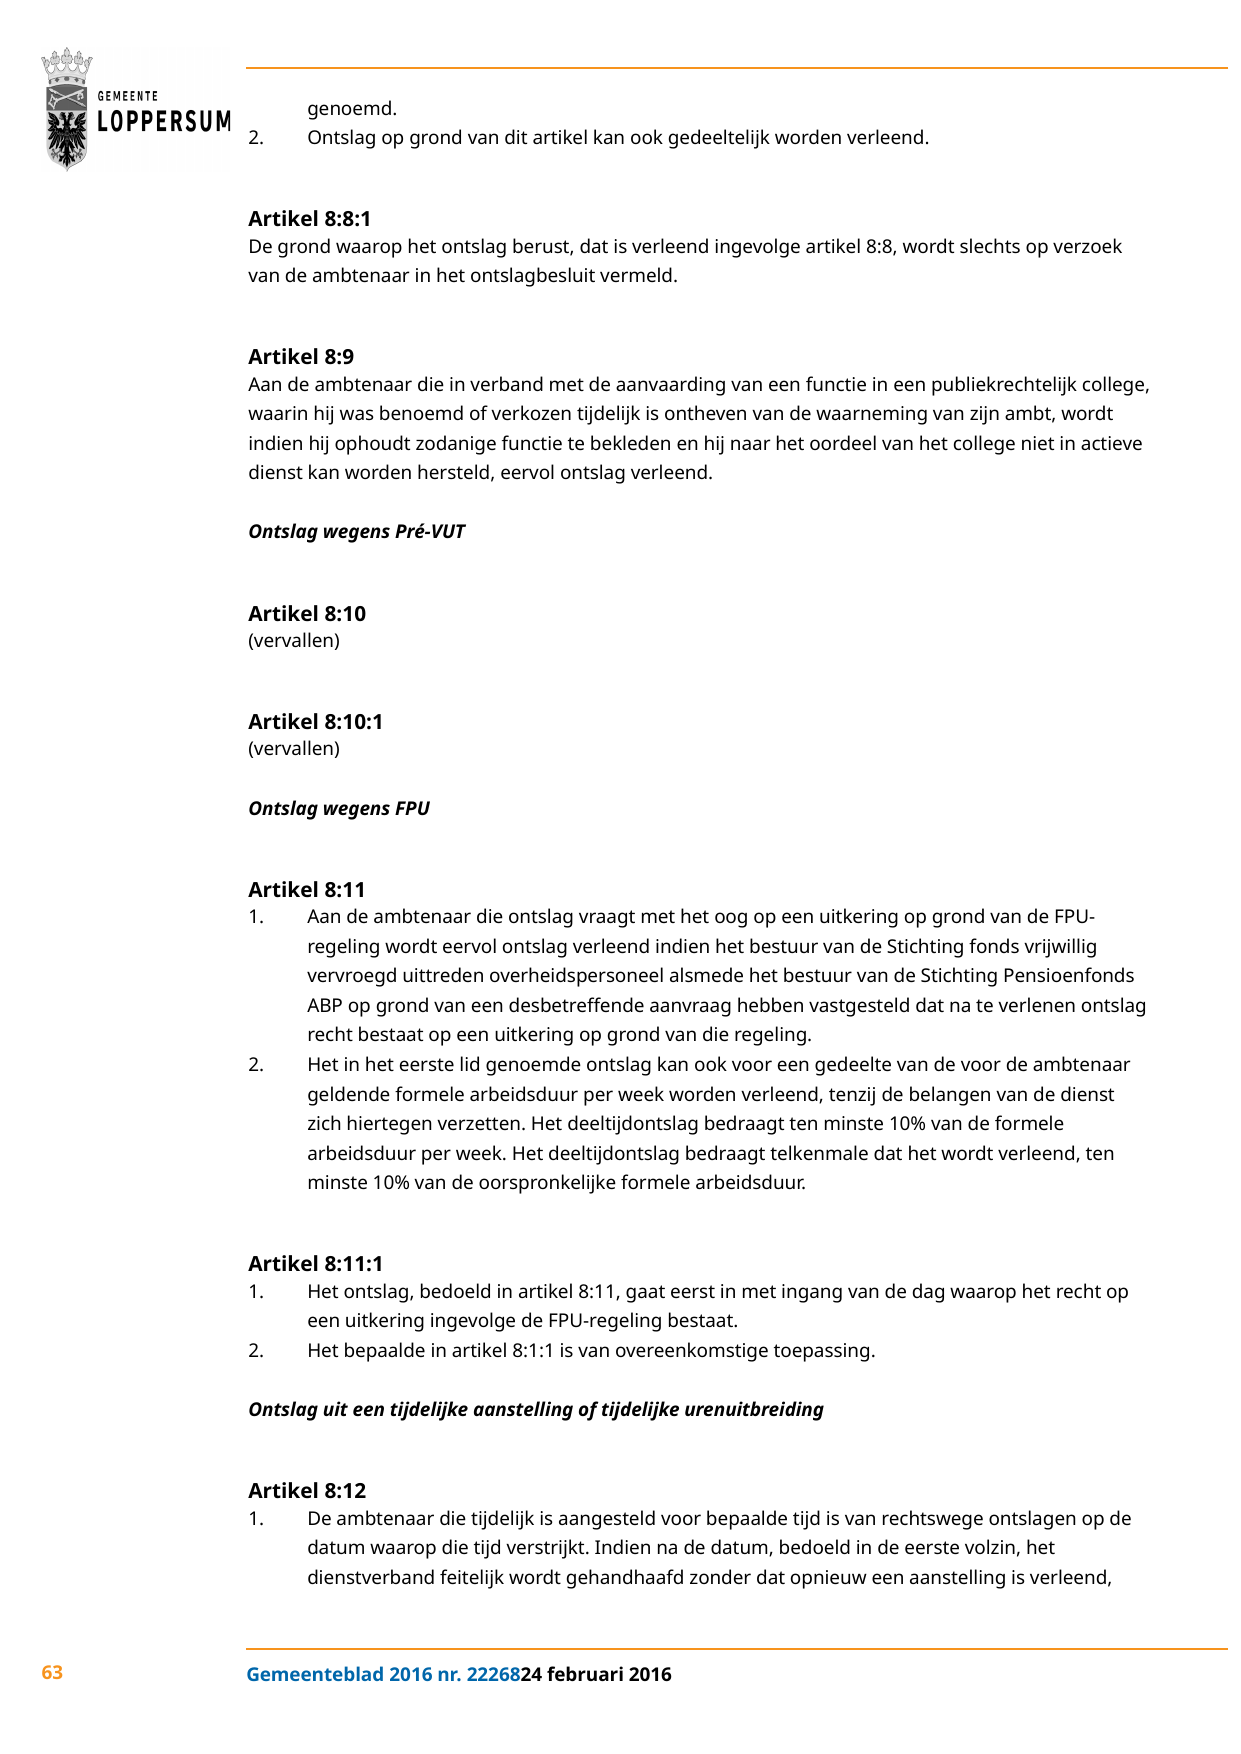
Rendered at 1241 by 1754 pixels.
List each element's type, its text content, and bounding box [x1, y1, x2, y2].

text Artikel 8:10:1 [248, 707, 1152, 736]
list Ontslag op grond van dit artikel kan ook gedeeltelijk worden verleend. [248, 124, 1152, 150]
text (vervallen) [248, 627, 1152, 653]
text Ontslag wegens FPU [248, 795, 1152, 821]
list genoemd. [248, 95, 1152, 121]
text Ontslag wegens Pré-VUT [248, 519, 1152, 544]
picture [41, 47, 231, 172]
list Het in het eerste lid genoemde ontslag kan ook voor een gedeelte van de voor de ambtenaar geldende formele arbeidsduur per week worden verleend, tenzij de belangen van de dienst zich hiertegen verzetten. Het deeltijdontslag bedraagt ten minste 10% van de formele arbeidsduur per week. Het deeltijdontslag bedraagt telkenmale dat het wordt verleend, ten minste 10% van de oorspronkelijke formele arbeidsduur. [248, 1051, 1152, 1195]
text (vervallen) [248, 736, 1152, 761]
text Aan de ambtenaar die in verband met de aanvaarding van een functie in een publiekrechtelijk college, waarin hij was benoemd of verkozen tijdelijk is ontheven van de waarneming van zijn ambt, wordt indien hij ophoudt zodanige functie te bekleden en hij naar het oordeel van het college niet in actieve dienst kan worden hersteld, eervol ontslag verleend. [248, 371, 1152, 485]
text Artikel 8:11:1 [248, 1249, 1152, 1278]
text Ontslag uit een tijdelijke aanstelling of tijdelijke urenuitbreiding [248, 1396, 1152, 1422]
list Het bepaalde in artikel 8:1:1 is van overeenkomstige toepassing. [248, 1337, 1152, 1363]
list Het ontslag, bedoeld in artikel 8:11, gaat eerst in met ingang van de dag waarop het recht op een uitkering ingevolge de FPU-regeling bestaat. [248, 1278, 1152, 1333]
text Artikel 8:9 [248, 342, 1152, 371]
list De ambtenaar die tijdelijk is aangesteld voor bepaalde tijd is van rechtswege ontslagen op de datum waarop die tijd verstrijkt. Indien na de datum, bedoeld in de eerste volzin, het dienstverband feitelijk wordt gehandhaafd zonder dat opnieuw een aanstelling is verleend, [248, 1505, 1152, 1589]
text Artikel 8:12 [248, 1476, 1152, 1505]
list Aan de ambtenaar die ontslag vraagt met het oog op een uitkering op grond van de FPU-regeling wordt eervol ontslag verleend indien het bestuur van de Stichting fonds vrijwillig vervroegd uittreden overheidspersoneel alsmede het bestuur van de Stichting Pensioenfonds ABP op grond van een desbetreffende aanvraag hebben vastgesteld dat na te verlenen ontslag recht bestaat op een uitkering op grond van die regeling. [248, 903, 1152, 1047]
text Artikel 8:8:1 [248, 204, 1152, 233]
text Artikel 8:11 [248, 875, 1152, 903]
text Artikel 8:10 [248, 599, 1152, 627]
text De grond waarop het ontslag berust, dat is verleend ingevolge artikel 8:8, wordt slechts op verzoek van de ambtenaar in het ontslagbesluit vermeld. [248, 233, 1152, 288]
